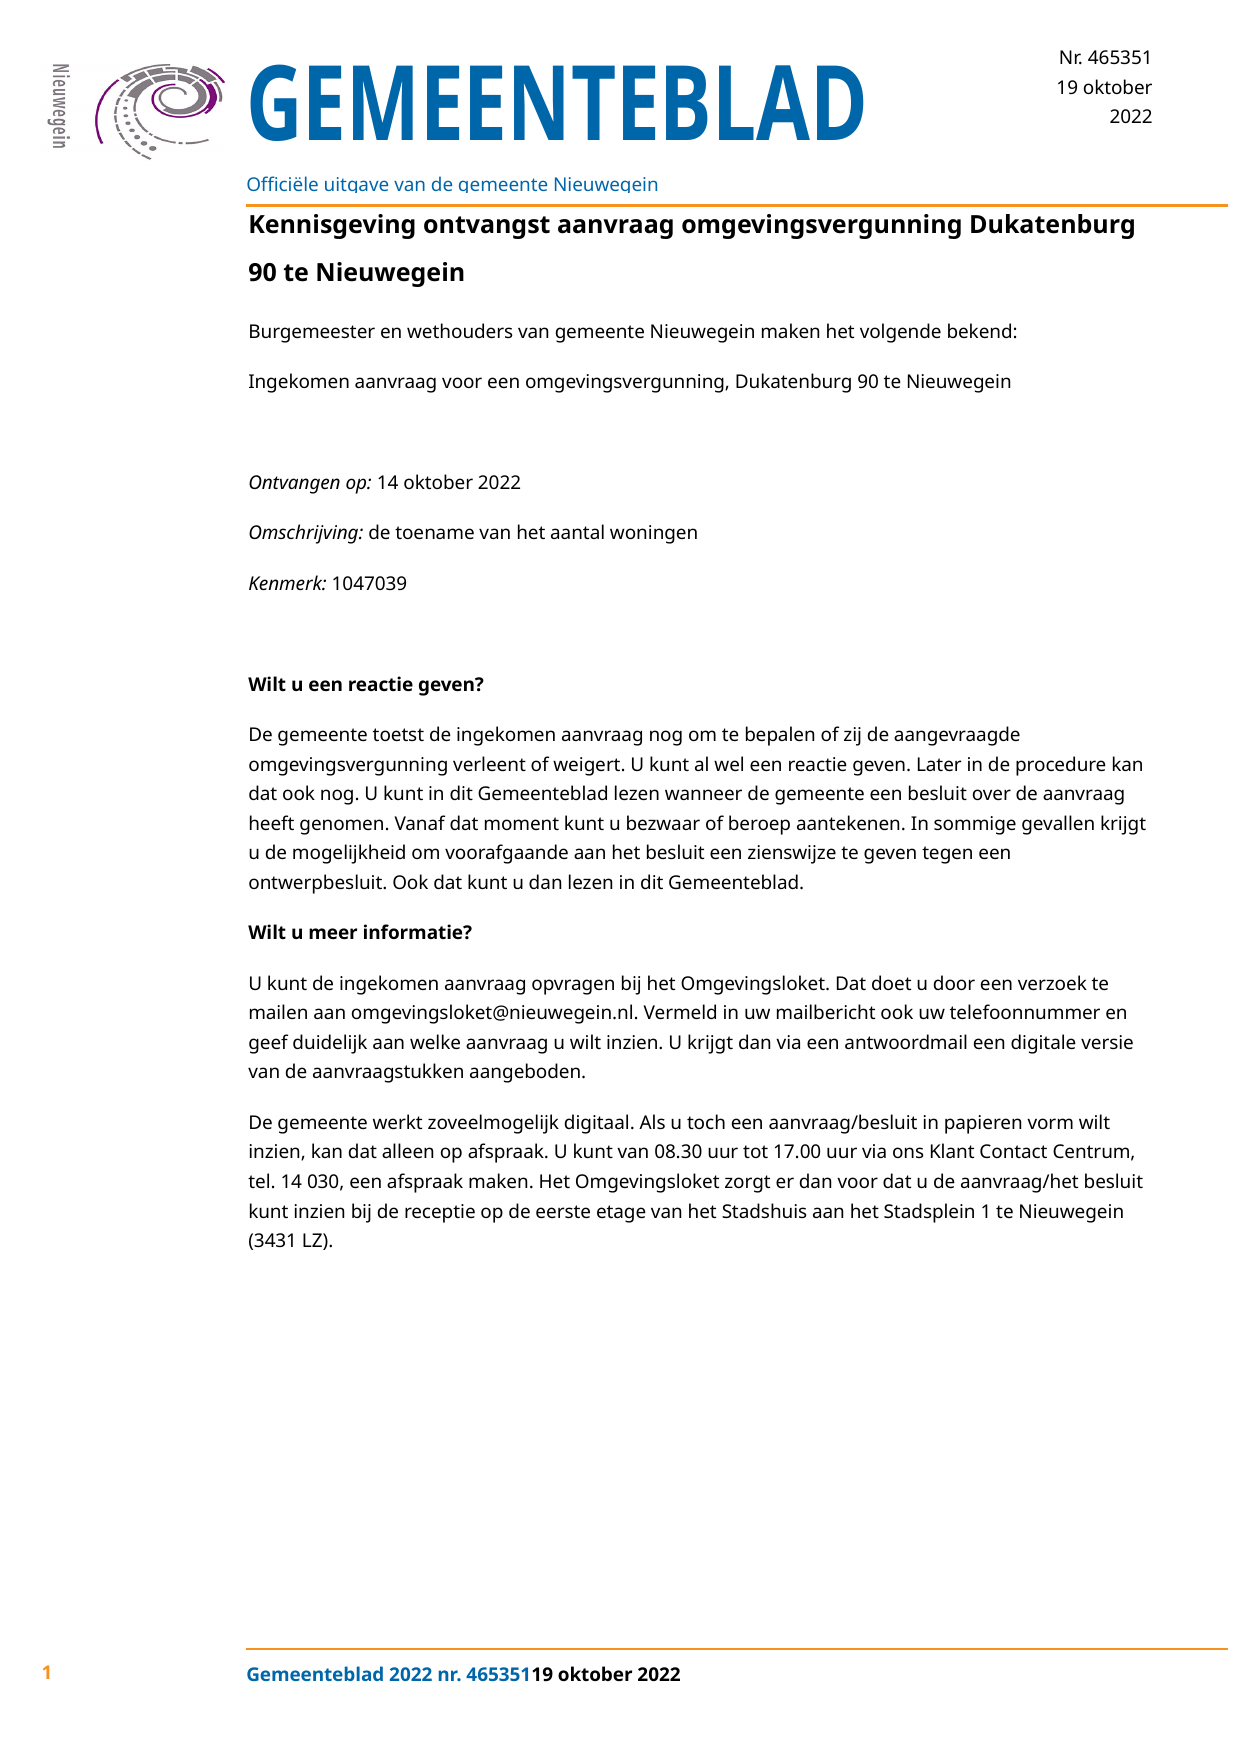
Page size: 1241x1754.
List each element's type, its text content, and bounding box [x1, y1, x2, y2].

text De gemeente werkt zoveelmogelijk digitaal. Als u toch een aanvraag/besluit in papieren vorm wilt inzien, kan dat alleen op afspraak. U kunt van 08.30 uur tot 17.00 uur via ons Klant Contact Centrum, tel. 14 030, een afspraak maken. Het Omgevingsloket zorgt er dan voor dat u de aanvraag/het besluit kunt inzien bij de receptie op de eerste etage van het Stadshuis aan het Stadsplein 1 te Nieuwegein (3431 LZ). [248, 1109, 1152, 1253]
text Burgemeester en wethouders van gemeente Nieuwegein maken het volgende bekend: [248, 318, 1152, 344]
picture [41, 47, 231, 172]
text Ontvangen op: 14 oktober 2022 [248, 469, 1152, 495]
text Ingekomen aanvraag voor een omgevingsvergunning, Dukatenburg 90 te Nieuwegein [248, 368, 1152, 394]
text Wilt u een reactie geven? [248, 671, 1152, 697]
text Omschrijving: de toename van het aantal woningen [248, 519, 1152, 545]
text U kunt de ingekomen aanvraag opvragen bij het Omgevingsloket. Dat doet u door een verzoek te mailen aan omgevingsloket@nieuwegein.nl. Vermeld in uw mailbericht ook uw telefoonnummer en geef duidelijk aan welke aanvraag u wilt inzien. U krijgt dan via een antwoordmail een digitale versie van de aanvraagstukken aangeboden. [248, 970, 1152, 1084]
text De gemeente toetst de ingekomen aanvraag nog om te bepalen of zij de aangevraagde omgevingsvergunning verleent of weigert. U kunt al wel een reactie geven. Later in de procedure kan dat ook nog. U kunt in dit Gemeenteblad lezen wanneer de gemeente een besluit over de aanvraag heeft genomen. Vanaf dat moment kunt u bezwaar of beroep aantekenen. In sommige gevallen krijgt u de mogelijkheid om voorafgaande aan het besluit een zienswijze te geven tegen een ontwerpbesluit. Ook dat kunt u dan lezen in dit Gemeenteblad. [248, 721, 1152, 895]
text Wilt u meer informatie? [248, 919, 1152, 945]
text Kenmerk: 1047039 [248, 570, 1152, 596]
text Kennisgeving ontvangst aanvraag omgevingsvergunning Dukatenburg 90 te Nieuwegein [248, 207, 1152, 288]
